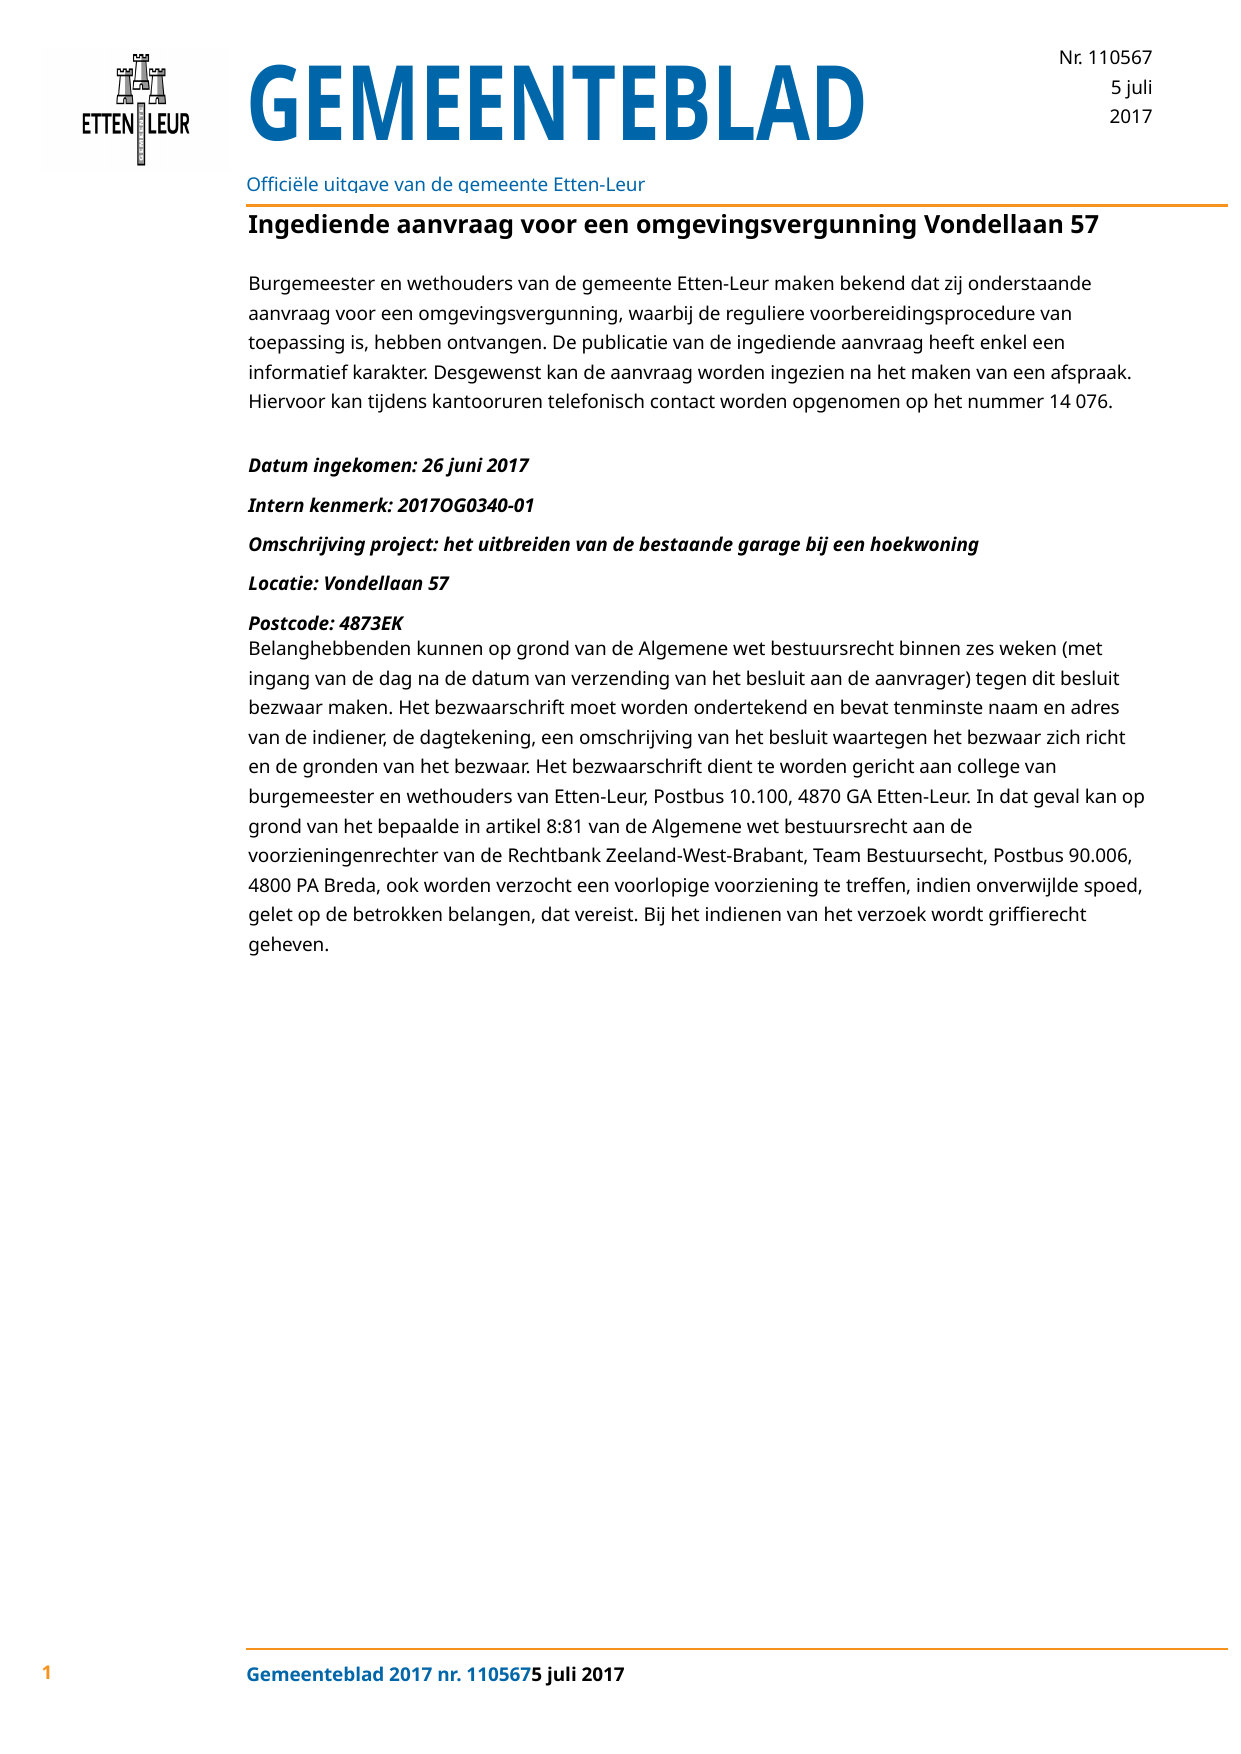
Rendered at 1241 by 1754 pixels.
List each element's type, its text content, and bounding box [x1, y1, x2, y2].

picture [41, 47, 231, 172]
text Omschrijving project: het uitbreiden van de bestaande garage bij een hoekwoning [248, 531, 1152, 557]
text Belanghebbenden kunnen op grond van de Algemene wet bestuursrecht binnen zes weken (met ingang van de dag na de datum van verzending van het besluit aan de aanvrager) tegen dit besluit bezwaar maken. Het bezwaarschrift moet worden ondertekend en bevat tenminste naam en adres van de indiener, de dagtekening, een omschrijving van het besluit waartegen het bezwaar zich richt en de gronden van het bezwaar. Het bezwaarschrift dient te worden gericht aan college van burgemeester en wethouders van Etten-Leur, Postbus 10.100, 4870 GA Etten-Leur. In dat geval kan op grond van het bepaalde in artikel 8:81 van de Algemene wet bestuursrecht aan de voorzieningenrechter van de Rechtbank Zeeland-West-Brabant, Team Bestuursecht, Postbus 90.006, 4800 PA Breda, ook worden verzocht een voorlopige voorziening te treffen, indien onverwijlde spoed, gelet op de betrokken belangen, dat vereist. Bij het indienen van het verzoek wordt griffierecht geheven. [248, 635, 1152, 957]
text Ingediende aanvraag voor een omgevingsvergunning Vondellaan 57 [248, 207, 1152, 241]
text Burgemeester en wethouders van de gemeente Etten-Leur maken bekend dat zij onderstaande aanvraag voor een omgevingsvergunning, waarbij de reguliere voorbereidingsprocedure van toepassing is, hebben ontvangen. De publicatie van de ingediende aanvraag heeft enkel een informatief karakter. Desgewenst kan de aanvraag worden ingezien na het maken van een afspraak. Hiervoor kan tijdens kantooruren telefonisch contact worden opgenomen op het nummer 14 076. [248, 270, 1152, 414]
text Intern kenmerk: 2017OG0340-01 [248, 492, 1152, 518]
text Locatie: Vondellaan 57 [248, 570, 1152, 596]
text Datum ingekomen: 26 juni 2017 [248, 453, 1152, 478]
text Postcode: 4873EK [248, 610, 1152, 635]
